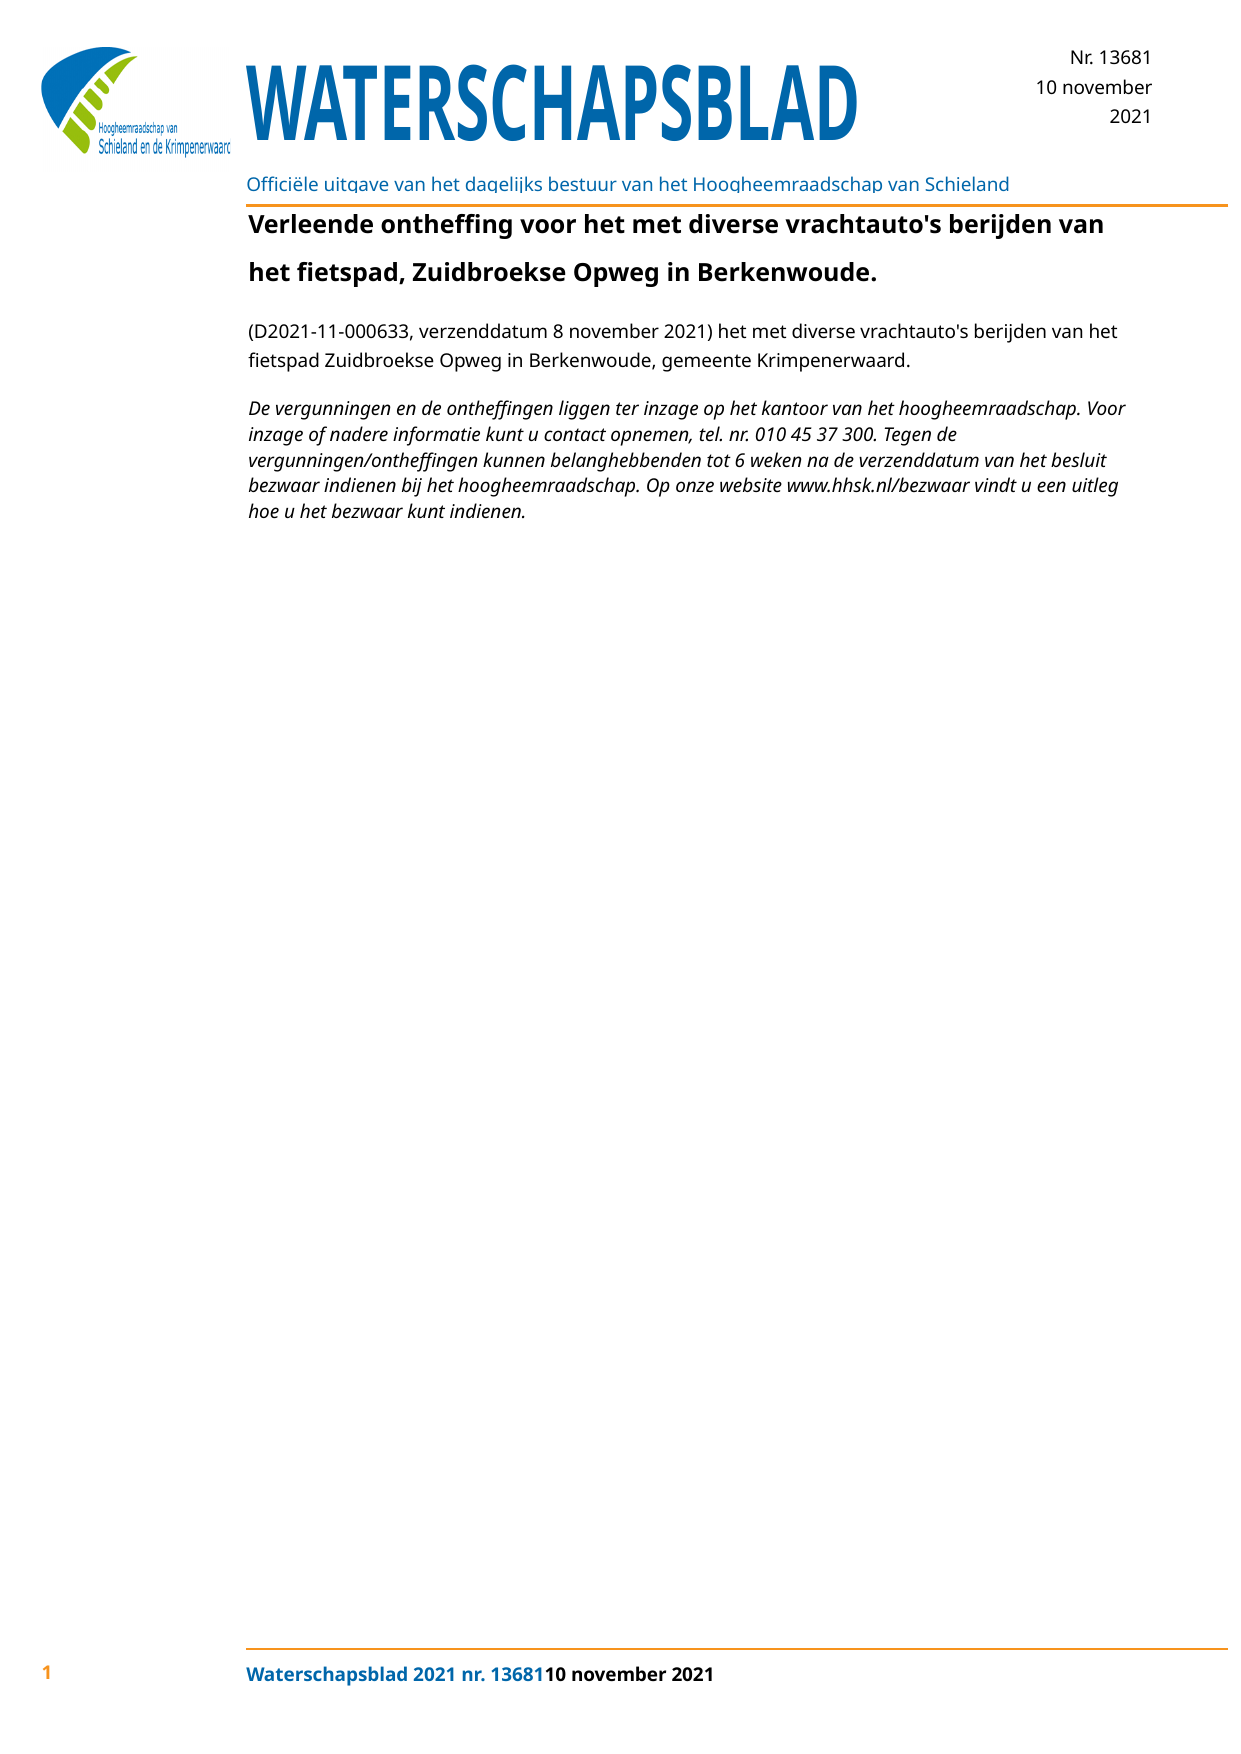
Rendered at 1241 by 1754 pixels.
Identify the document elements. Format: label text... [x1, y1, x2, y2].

text (D2021-11-000633, verzenddatum 8 november 2021) het met diverse vrachtauto's berijden van het fietspad Zuidbroekse Opweg in Berkenwoude, gemeente Krimpenerwaard. [248, 318, 1152, 373]
text Verleende ontheffing voor het met diverse vrachtauto's berijden van het fietspad, Zuidbroekse Opweg in Berkenwoude. [248, 207, 1152, 288]
picture [41, 47, 231, 172]
text De vergunningen en de ontheffingen liggen ter inzage op het kantoor van het hoogheemraadschap. Voor inzage of nadere informatie kunt u contact opnemen, tel. nr. 010 45 37 300. Tegen de vergunningen/ontheffingen kunnen belanghebbenden tot 6 weken na de verzenddatum van het besluit bezwaar indienen bij het hoogheemraadschap. Op onze website www.hhsk.nl/bezwaar vindt u een uitleg hoe u het bezwaar kunt indienen. [248, 395, 1152, 524]
